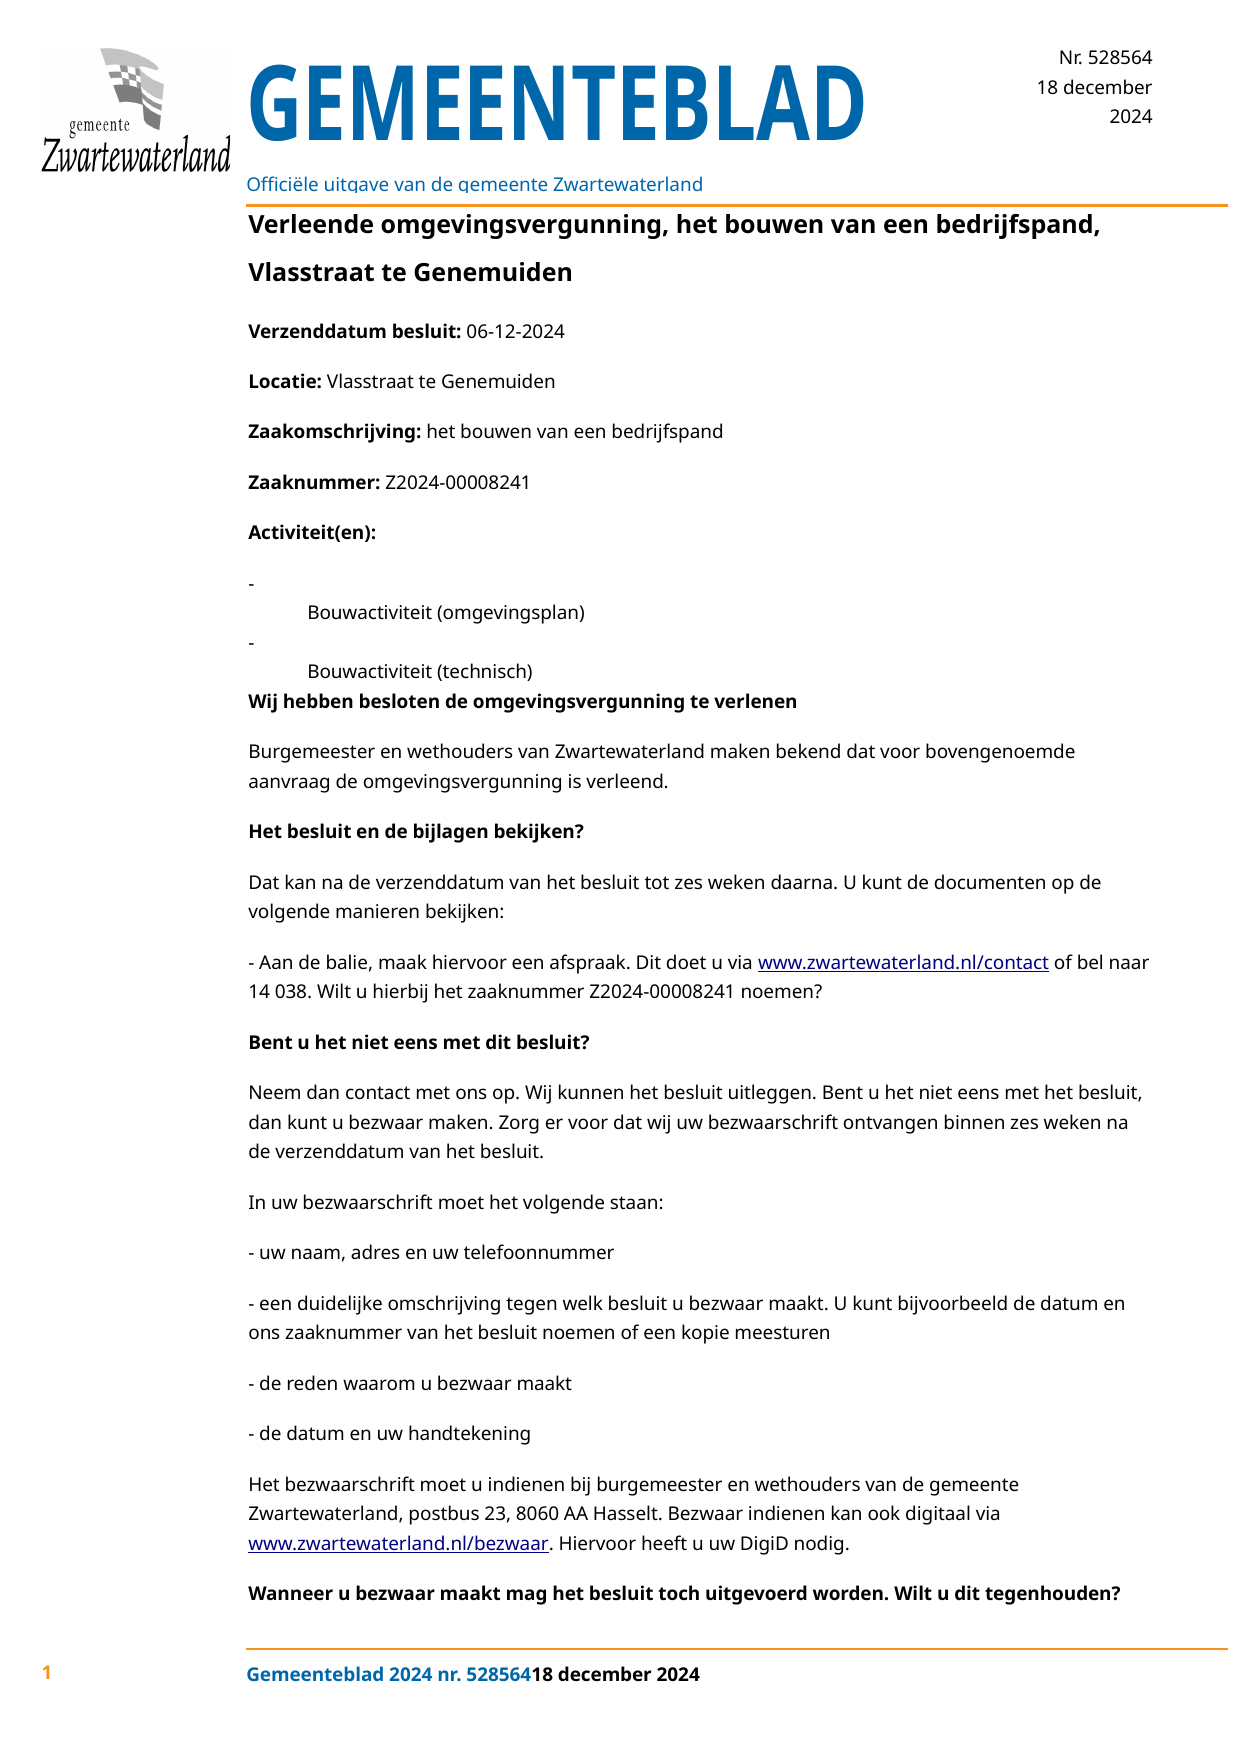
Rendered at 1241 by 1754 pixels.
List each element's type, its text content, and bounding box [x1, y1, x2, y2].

text Locatie: Vlasstraat te Genemuiden [248, 368, 1152, 394]
list Bouwactiviteit (omgevingsplan) [248, 599, 1152, 625]
text - de datum en uw handtekening [248, 1420, 1152, 1446]
text - Aan de balie, maak hiervoor een afspraak. Dit doet u via www.zwartewaterland.nl/contact of bel naar 14 038. Wilt u hierbij het zaaknummer Z2024-00008241 noemen? [248, 949, 1152, 1004]
text Bent u het niet eens met dit besluit? [248, 1029, 1152, 1055]
text - uw naam, adres en uw telefoonnummer [248, 1239, 1152, 1265]
text - een duidelijke omschrijving tegen welk besluit u bezwaar maakt. U kunt bijvoorbeeld de datum en ons zaaknummer van het besluit noemen of een kopie meesturen [248, 1290, 1152, 1345]
text Burgemeester en wethouders van Zwartewaterland maken bekend dat voor bovengenoemde aanvraag de omgevingsvergunning is verleend. [248, 739, 1152, 794]
text Zaakomschrijving: het bouwen van een bedrijfspand [248, 419, 1152, 444]
text Verleende omgevingsvergunning, het bouwen van een bedrijfspand, Vlasstraat te Genemuiden [248, 207, 1152, 288]
picture [41, 47, 231, 172]
text Activiteit(en): [248, 519, 1152, 545]
text Zaaknummer: Z2024-00008241 [248, 469, 1152, 495]
text - de reden waarom u bezwaar maakt [248, 1370, 1152, 1396]
text Wanneer u bezwaar maakt mag het besluit toch uitgevoerd worden. Wilt u dit tegenhouden? [248, 1580, 1152, 1606]
text Dat kan na de verzenddatum van het besluit tot zes weken daarna. U kunt de documenten op de volgende manieren bekijken: [248, 869, 1152, 924]
text Wij hebben besloten de omgevingsvergunning te verlenen [248, 688, 1152, 714]
text Het besluit en de bijlagen bekijken? [248, 819, 1152, 844]
text Verzenddatum besluit: 06-12-2024 [248, 318, 1152, 344]
list Bouwactiviteit (technisch) [248, 659, 1152, 684]
text Het bezwaarschrift moet u indienen bij burgemeester en wethouders van de gemeente Zwartewaterland, postbus 23, 8060 AA Hasselt. Bezwaar indienen kan ook digitaal via www.zwartewaterland.nl/bezwaar. Hiervoor heeft u uw DigiD nodig. [248, 1471, 1152, 1556]
text In uw bezwaarschrift moet het volgende staan: [248, 1189, 1152, 1215]
text Neem dan contact met ons op. Wij kunnen het besluit uitleggen. Bent u het niet eens met het besluit, dan kunt u bezwaar maken. Zorg er voor dat wij uw bezwaarschrift ontvangen binnen zes weken na de verzenddatum van het besluit. [248, 1079, 1152, 1164]
